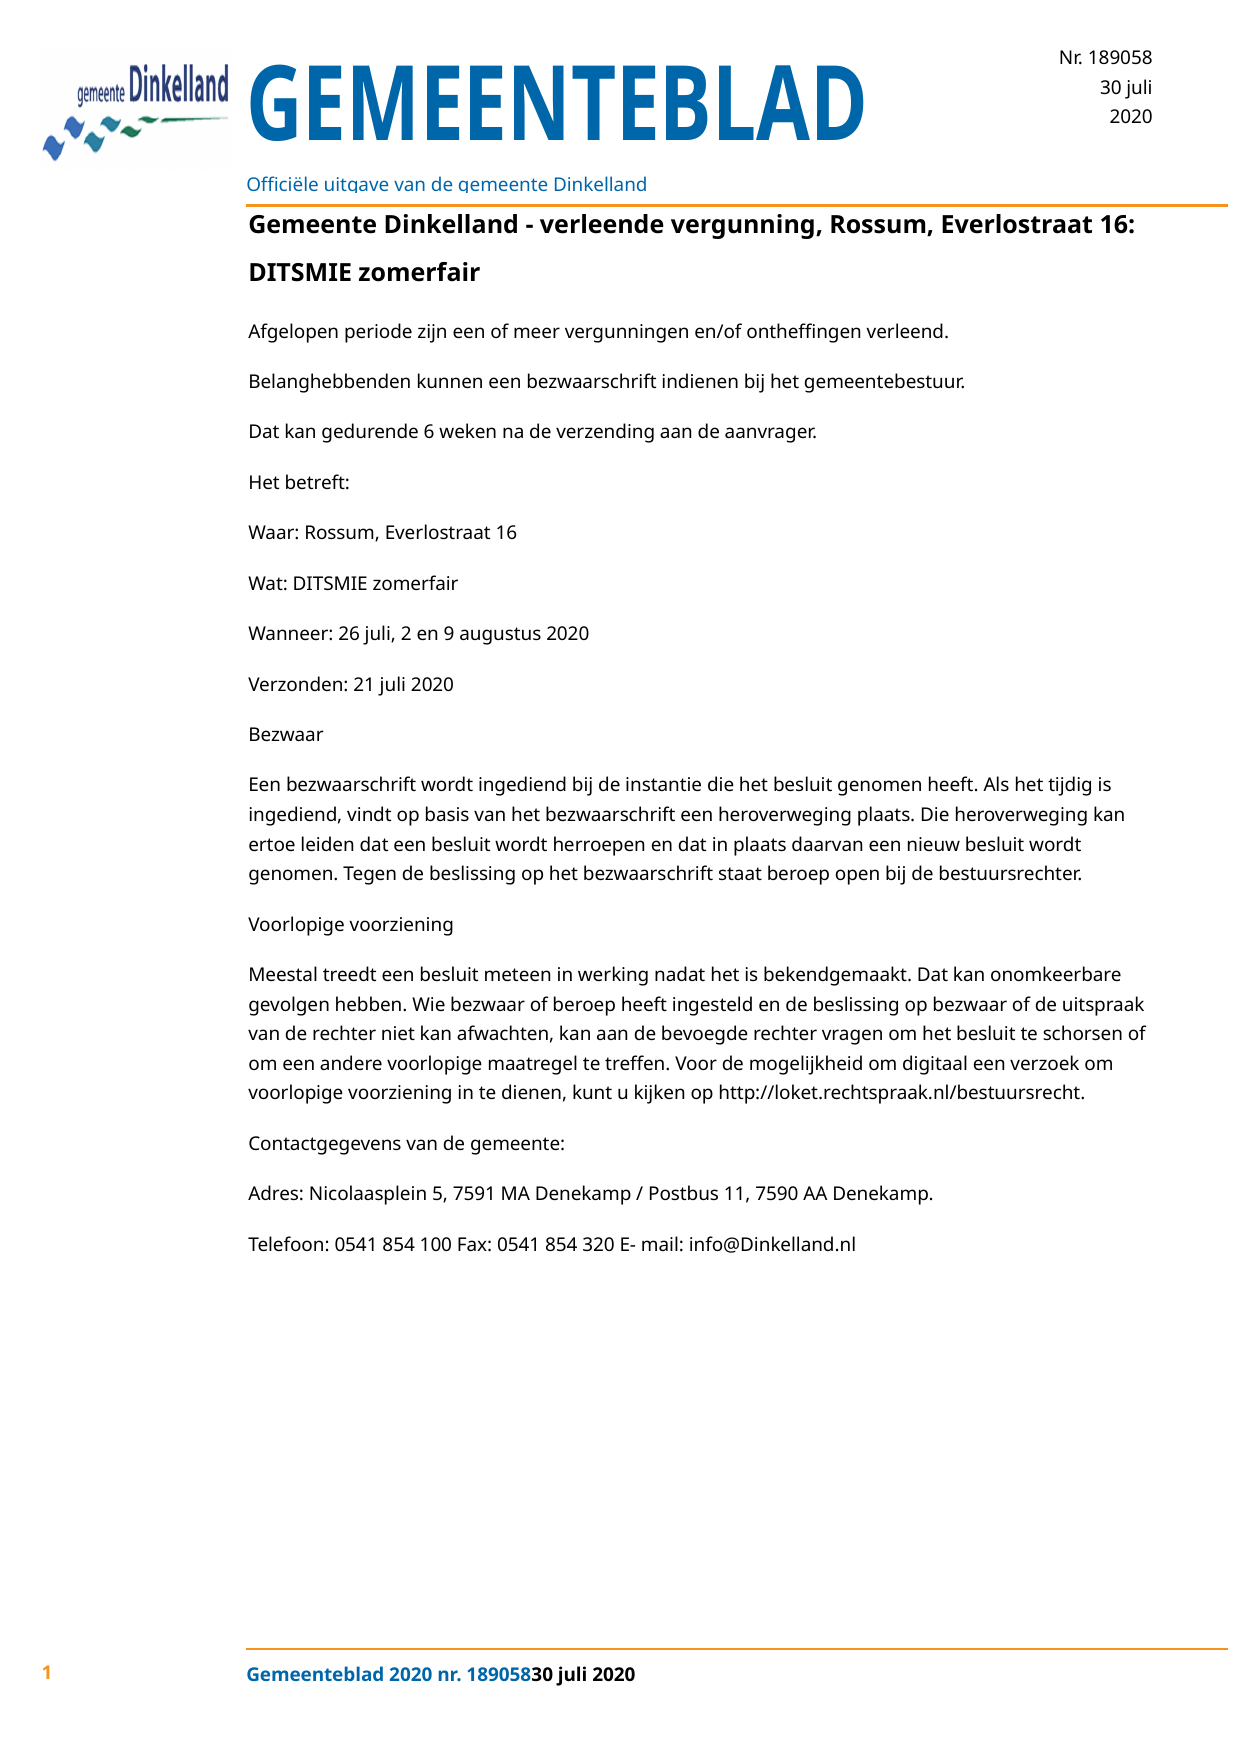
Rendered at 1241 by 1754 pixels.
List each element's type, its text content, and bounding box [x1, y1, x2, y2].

text Een bezwaarschrift wordt ingediend bij de instantie die het besluit genomen heeft. Als het tijdig is ingediend, vindt op basis van het bezwaarschrift een heroverweging plaats. Die heroverweging kan ertoe leiden dat een besluit wordt herroepen en dat in plaats daarvan een nieuw besluit wordt genomen. Tegen de beslissing op het bezwaarschrift staat beroep open bij de bestuursrechter. [248, 772, 1152, 886]
text Belanghebbenden kunnen een bezwaarschrift indienen bij het gemeentebestuur. [248, 368, 1152, 394]
text Dat kan gedurende 6 weken na de verzending aan de aanvrager. [248, 419, 1152, 444]
text Het betreft: [248, 469, 1152, 495]
text Gemeente Dinkelland - verleende vergunning, Rossum, Everlostraat 16: DITSMIE zomerfair [248, 207, 1152, 288]
text Wanneer: 26 juli, 2 en 9 augustus 2020 [248, 620, 1152, 646]
text Waar: Rossum, Everlostraat 16 [248, 519, 1152, 545]
picture [41, 47, 231, 172]
text Verzonden: 21 juli 2020 [248, 671, 1152, 697]
text Voorlopige voorziening [248, 911, 1152, 937]
text Meestal treedt een besluit meteen in werking nadat het is bekendgemaakt. Dat kan onomkeerbare gevolgen hebben. Wie bezwaar of beroep heeft ingesteld en de beslissing op bezwaar of de uitspraak van de rechter niet kan afwachten, kan aan de bevoegde rechter vragen om het besluit te schorsen of om een andere voorlopige maatregel te treffen. Voor de mogelijkheid om digitaal een verzoek om voorlopige voorziening in te dienen, kunt u kijken op http://loket.rechtspraak.nl/bestuursrecht. [248, 961, 1152, 1105]
text Contactgegevens van de gemeente: [248, 1130, 1152, 1156]
text Bezwaar [248, 721, 1152, 747]
text Wat: DITSMIE zomerfair [248, 570, 1152, 596]
text Adres: Nicolaasplein 5, 7591 MA Denekamp / Postbus 11, 7590 AA Denekamp. [248, 1180, 1152, 1206]
text Afgelopen periode zijn een of meer vergunningen en/of ontheffingen verleend. [248, 318, 1152, 344]
text Telefoon: 0541 854 100 Fax: 0541 854 320 E- mail: info@Dinkelland.nl [248, 1231, 1152, 1257]
